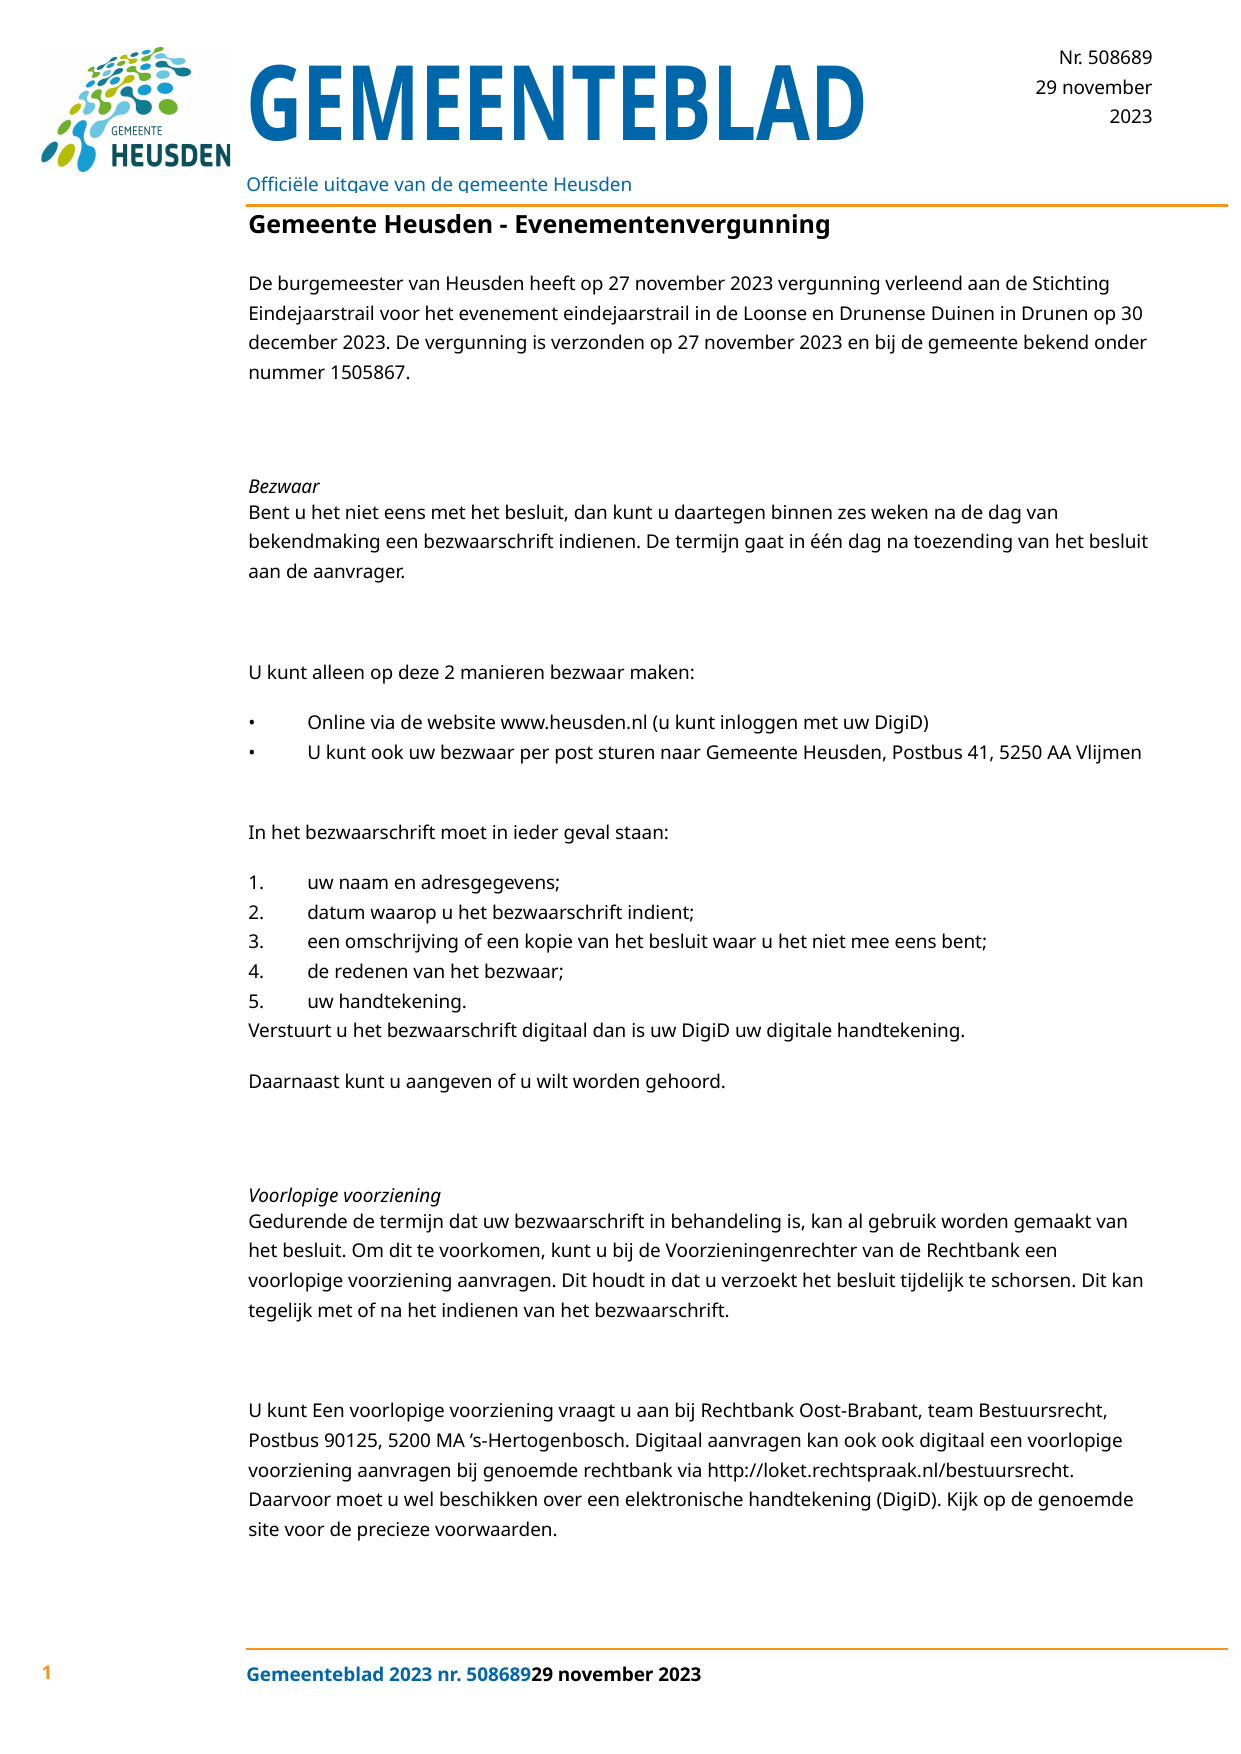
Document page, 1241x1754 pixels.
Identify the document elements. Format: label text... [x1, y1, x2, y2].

text Bezwaar [248, 473, 1152, 499]
text Voorlopige voorziening [248, 1182, 1152, 1208]
list datum waarop u het bezwaarschrift indient; [248, 899, 1152, 925]
list uw naam en adresgegevens; [248, 869, 1152, 895]
list de redenen van het bezwaar; [248, 958, 1152, 984]
text In het bezwaarschrift moet in ieder geval staan: [248, 819, 1152, 845]
list uw handtekening. [248, 988, 1152, 1014]
text De burgemeester van Heusden heeft op 27 november 2023 vergunning verleend aan de Stichting Eindejaarstrail voor het evenement eindejaarstrail in de Loonse en Drunense Duinen in Drunen op 30 december 2023. De vergunning is verzonden op 27 november 2023 en bij de gemeente bekend onder nummer 1505867. [248, 270, 1152, 385]
text Bent u het niet eens met het besluit, dan kunt u daartegen binnen zes weken na de dag van bekendmaking een bezwaarschrift indienen. De termijn gaat in één dag na toezending van het besluit aan de aanvrager. [248, 499, 1152, 584]
text Gemeente Heusden - Evenementenvergunning [248, 207, 1152, 241]
list U kunt ook uw bezwaar per post sturen naar Gemeente Heusden, Postbus 41, 5250 AA Vlijmen [248, 739, 1152, 765]
text Gedurende de termijn dat uw bezwaarschrift in behandeling is, kan al gebruik worden gemaakt van het besluit. Om dit te voorkomen, kunt u bij de Voorzieningenrechter van de Rechtbank een voorlopige voorziening aanvragen. Dit houdt in dat u verzoekt het besluit tijdelijk te schorsen. Dit kan tegelijk met of na het indienen van het bezwaarschrift. [248, 1208, 1152, 1322]
text Verstuurt u het bezwaarschrift digitaal dan is uw DigiD uw digitale handtekening. [248, 1017, 1152, 1043]
picture [41, 47, 231, 172]
text Daarnaast kunt u aangeven of u wilt worden gehoord. [248, 1068, 1152, 1094]
list Online via de website www.heusden.nl (u kunt inloggen met uw DigiD) [248, 709, 1152, 735]
text U kunt alleen op deze 2 manieren bezwaar maken: [248, 659, 1152, 685]
list een omschrijving of een kopie van het besluit waar u het niet mee eens bent; [248, 929, 1152, 954]
text U kunt Een voorlopige voorziening vraagt u aan bij Rechtbank Oost-Brabant, team Bestuursrecht, Postbus 90125, 5200 MA ’s-Hertogenbosch. Digitaal aanvragen kan ook ook digitaal een voorlopige voorziening aanvragen bij genoemde rechtbank via http://loket.rechtspraak.nl/bestuursrecht. Daarvoor moet u wel beschikken over een elektronische handtekening (DigiD). Kijk op de genoemde site voor de precieze voorwaarden. [248, 1398, 1152, 1542]
